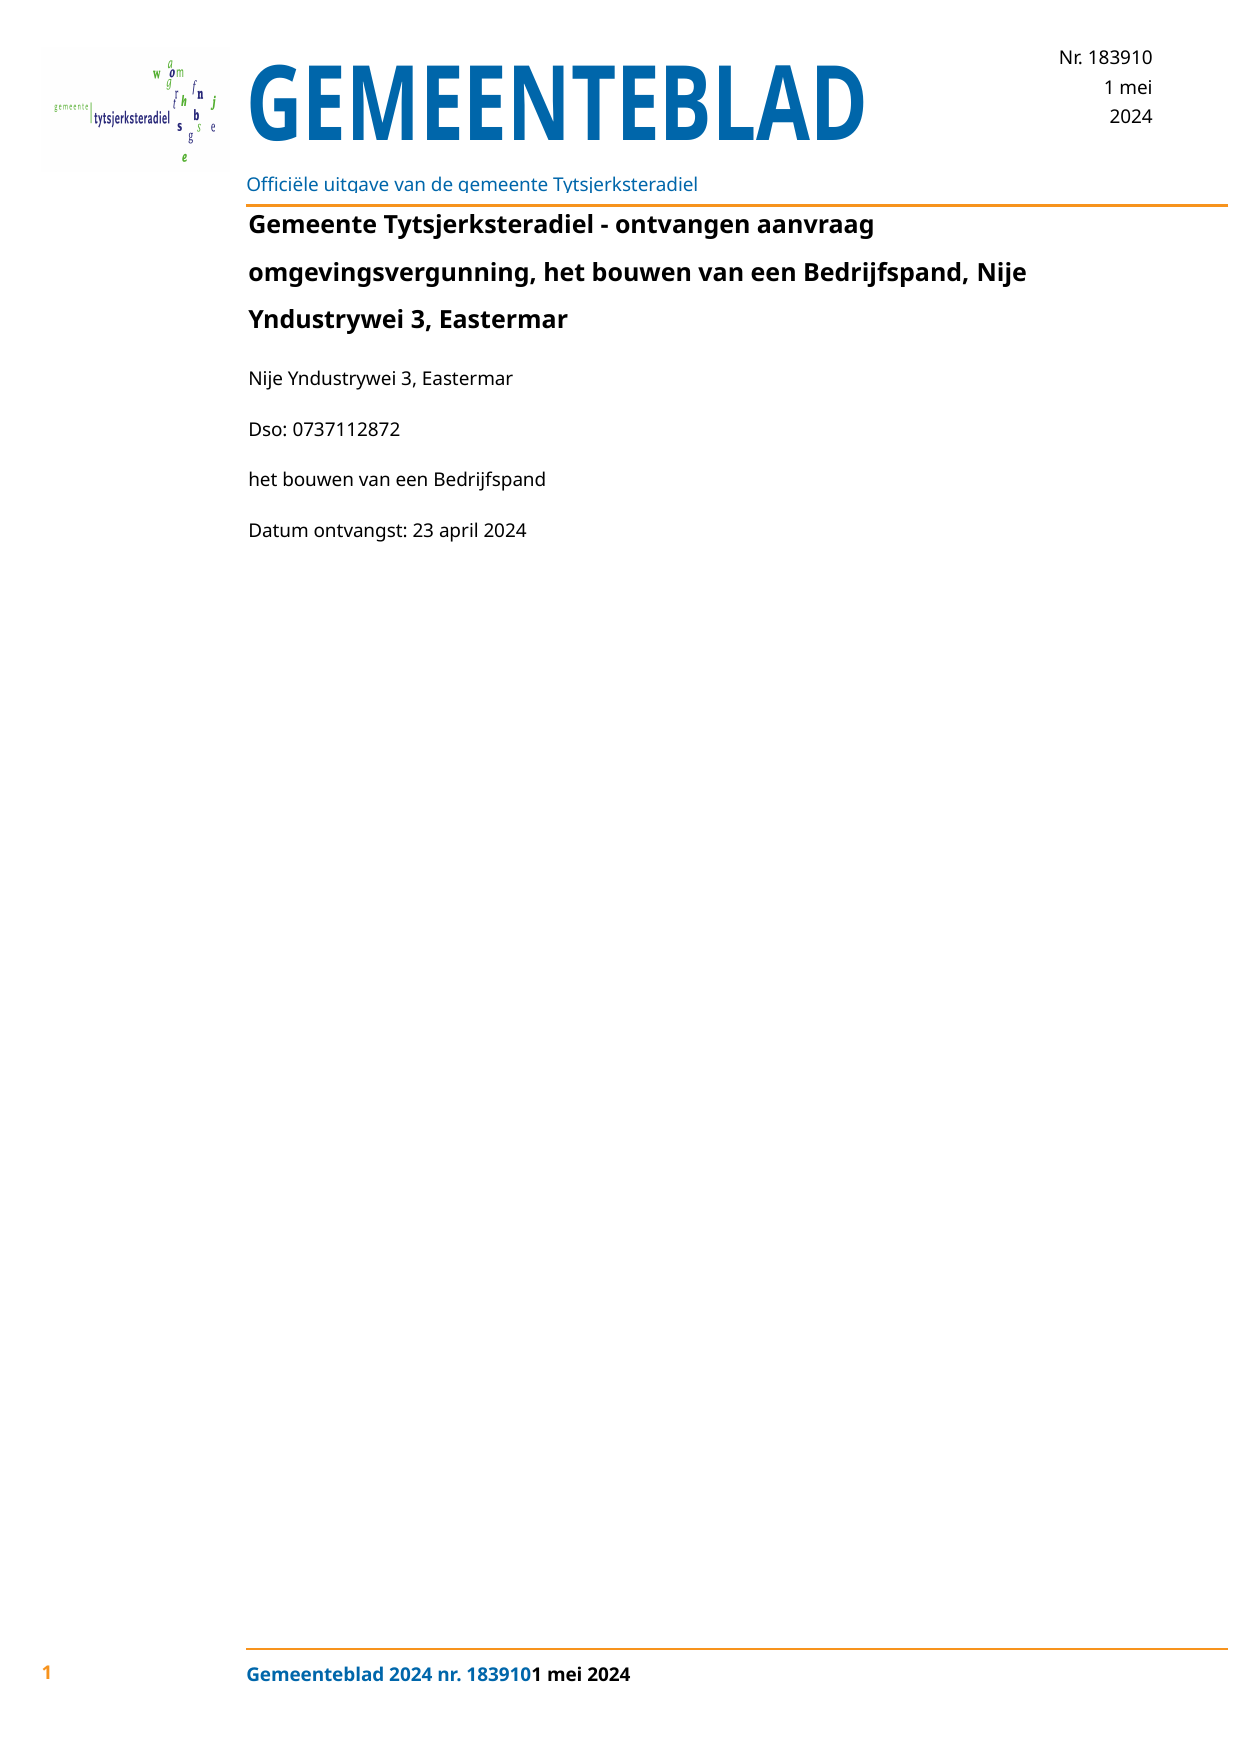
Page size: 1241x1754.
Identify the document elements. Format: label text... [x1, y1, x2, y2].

text het bouwen van een Bedrijfspand [248, 466, 1152, 492]
text Dso: 0737112872 [248, 416, 1152, 442]
picture [41, 47, 231, 172]
text Nije Yndustrywei 3, Eastermar [248, 366, 1152, 391]
text Datum ontvangst: 23 april 2024 [248, 517, 1152, 542]
text Gemeente Tytsjerksteradiel - ontvangen aanvraag omgevingsvergunning, het bouwen van een Bedrijfspand, Nije Yndustrywei 3, Eastermar [248, 207, 1152, 336]
